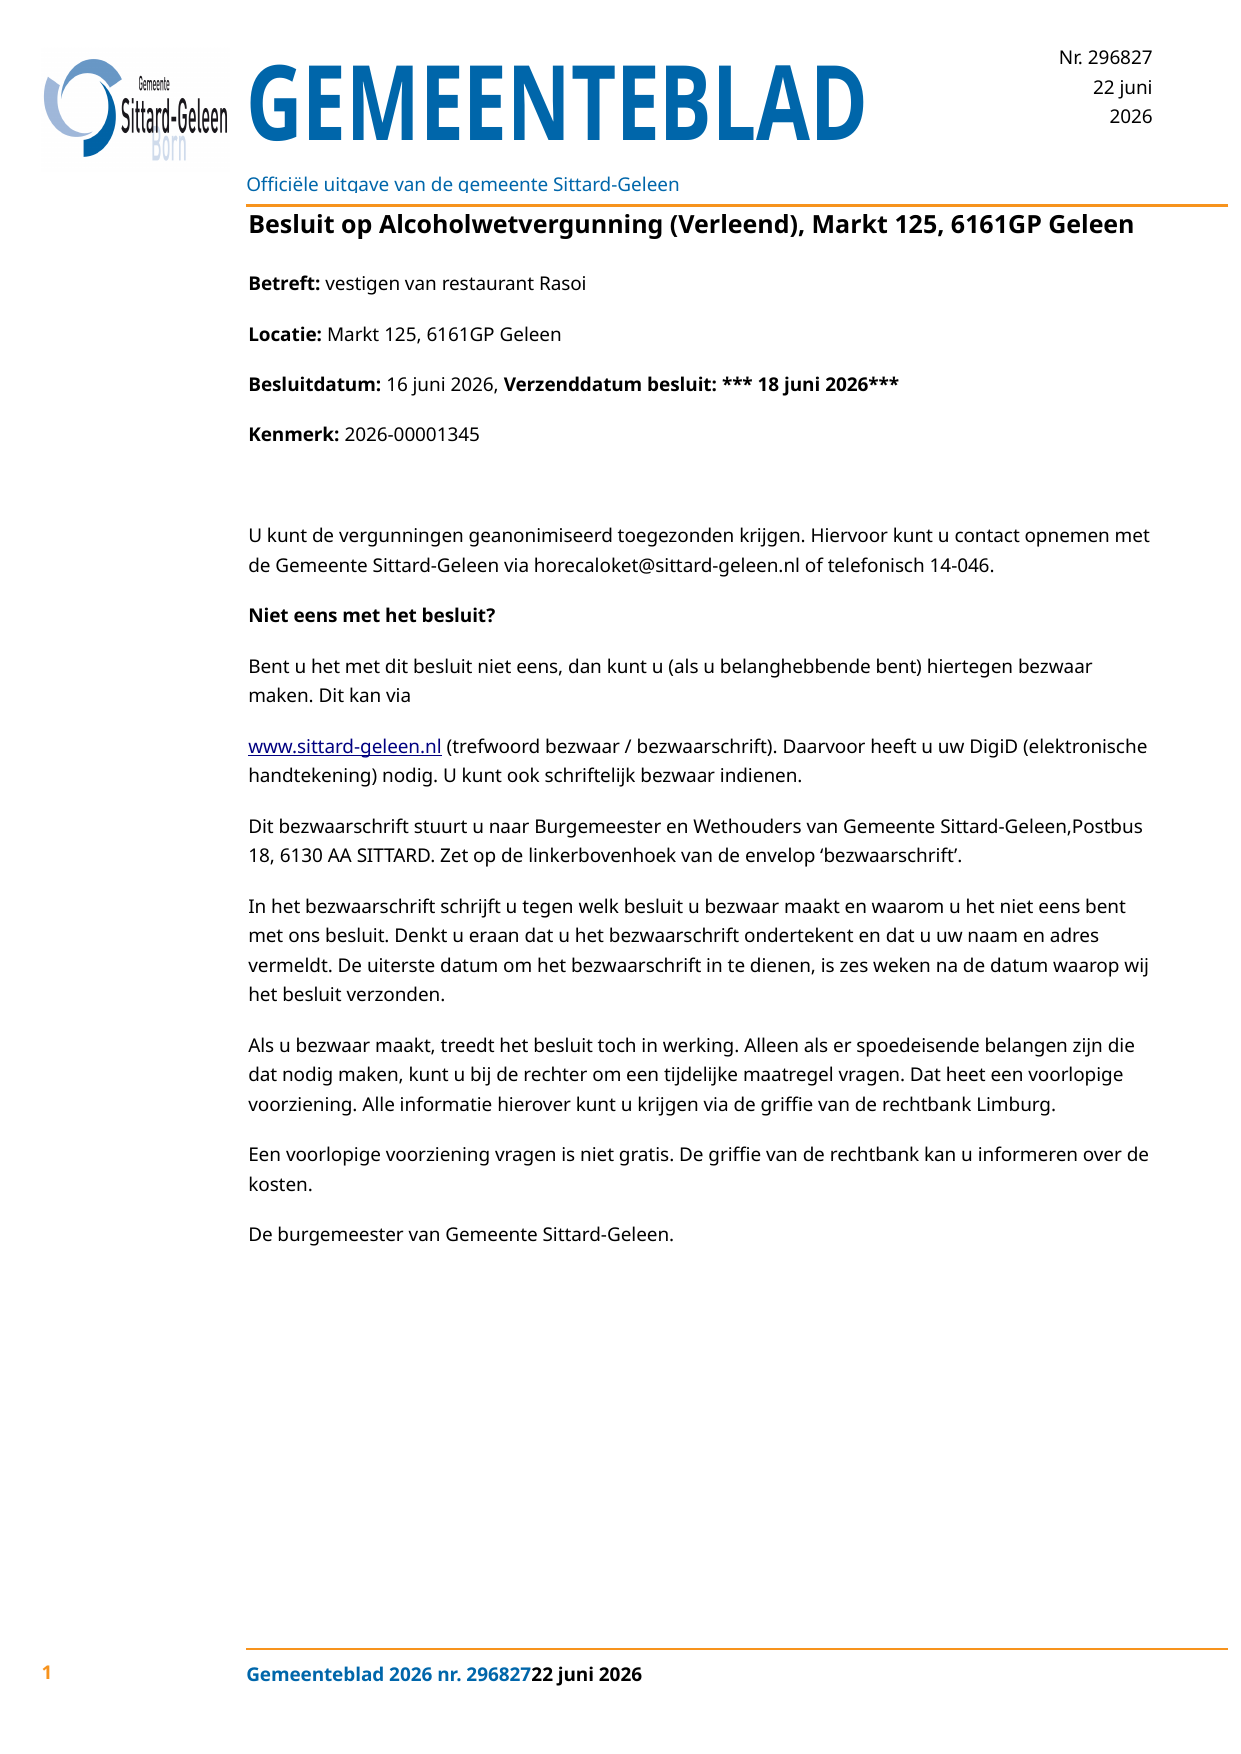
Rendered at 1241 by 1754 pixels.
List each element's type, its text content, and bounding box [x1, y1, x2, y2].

text U kunt de vergunningen geanonimiseerd toegezonden krijgen. Hiervoor kunt u contact opnemen met de Gemeente Sittard-Geleen via horecaloket@sittard-geleen.nl of telefonisch 14-046. [248, 522, 1152, 578]
text Dit bezwaarschrift stuurt u naar Burgemeester en Wethouders van Gemeente Sittard-Geleen,Postbus 18, 6130 AA SITTARD. Zet op de linkerbovenhoek van de envelop ‘bezwaarschrift’. [248, 813, 1152, 868]
text Als u bezwaar maakt, treedt het besluit toch in werking. Alleen als er spoedeisende belangen zijn die dat nodig maken, kunt u bij de rechter om een tijdelijke maatregel vragen. Dat heet een voorlopige voorziening. Alle informatie hierover kunt u krijgen via de griffie van de rechtbank Limburg. [248, 1032, 1152, 1117]
text Een voorlopige voorziening vragen is niet gratis. De griffie van de rechtbank kan u informeren over de kosten. [248, 1142, 1152, 1197]
text Betreft: vestigen van restaurant Rasoi [248, 270, 1152, 296]
text www.sittard-geleen.nl (trefwoord bezwaar / bezwaarschrift). Daarvoor heeft u uw DigiD (elektronische handtekening) nodig. U kunt ook schriftelijk bezwaar indienen. [248, 733, 1152, 788]
text In het bezwaarschrift schrijft u tegen welk besluit u bezwaar maakt en waarom u het niet eens bent met ons besluit. Denkt u eraan dat u het bezwaarschrift ondertekent en dat u uw naam en adres vermeldt. De uiterste datum om het bezwaarschrift in te dienen, is zes weken na de datum waarop wij het besluit verzonden. [248, 893, 1152, 1007]
text De burgemeester van Gemeente Sittard-Geleen. [248, 1222, 1152, 1247]
text Besluit op Alcoholwetvergunning (Verleend), Markt 125, 6161GP Geleen [248, 207, 1152, 241]
text Niet eens met het besluit? [248, 602, 1152, 628]
text Besluitdatum: 16 juni 2026, Verzenddatum besluit: *** 18 juni 2026*** [248, 371, 1152, 397]
text Locatie: Markt 125, 6161GP Geleen [248, 321, 1152, 346]
text Kenmerk: 2026-00001345 [248, 422, 1152, 447]
text Bent u het met dit besluit niet eens, dan kunt u (als u belanghebbende bent) hiertegen bezwaar maken. Dit kan via [248, 653, 1152, 708]
picture [41, 47, 231, 172]
